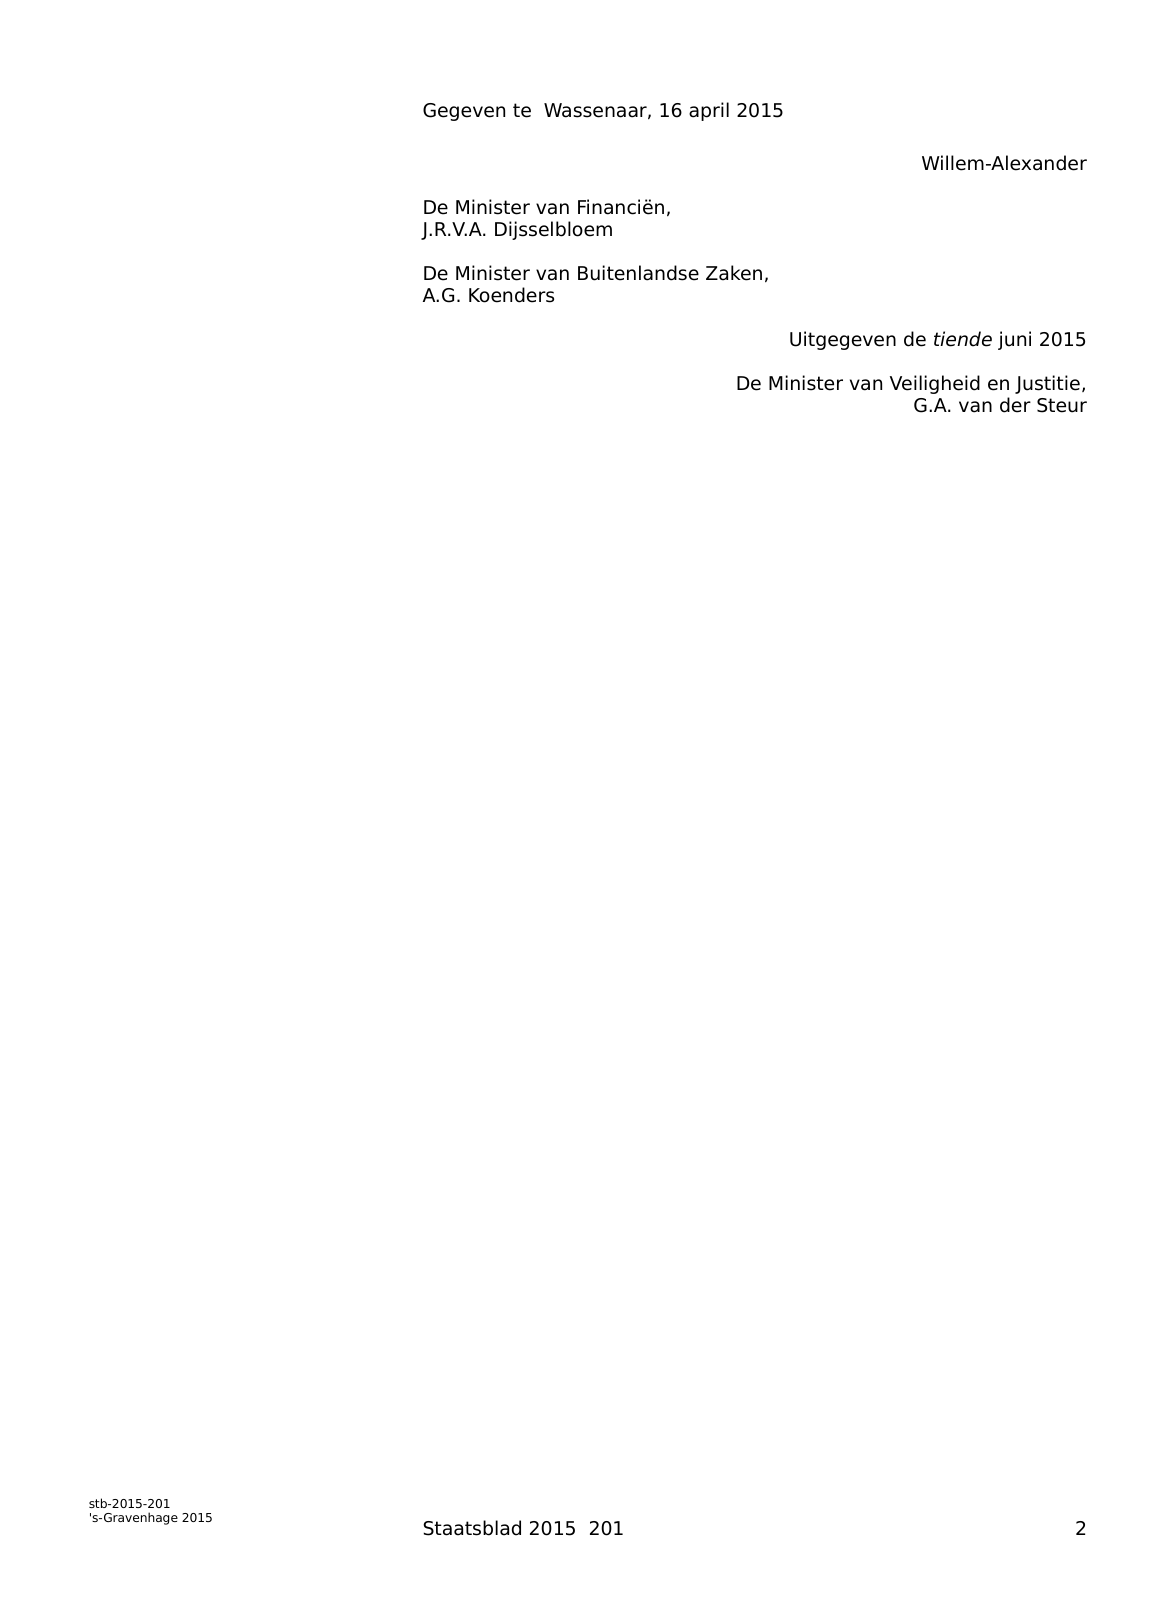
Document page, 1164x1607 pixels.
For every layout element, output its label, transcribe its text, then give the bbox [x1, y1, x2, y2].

text De Minister van Financiën, J.R.V.A. Dijsselbloem [422, 197, 1087, 241]
text Willem-Alexander [422, 152, 1087, 174]
text De Minister van Buitenlandse Zaken, A.G. Koenders [422, 263, 1087, 307]
text stb-2015-201 [88, 1497, 323, 1511]
text 's-Gravenhage 2015 [88, 1511, 323, 1525]
text Uitgegeven de tiende juni 2015 [422, 329, 1087, 351]
text Gegeven te Wassenaar, 16 april 2015 [422, 100, 1087, 122]
text De Minister van Veiligheid en Justitie, G.A. van der Steur [422, 373, 1087, 417]
